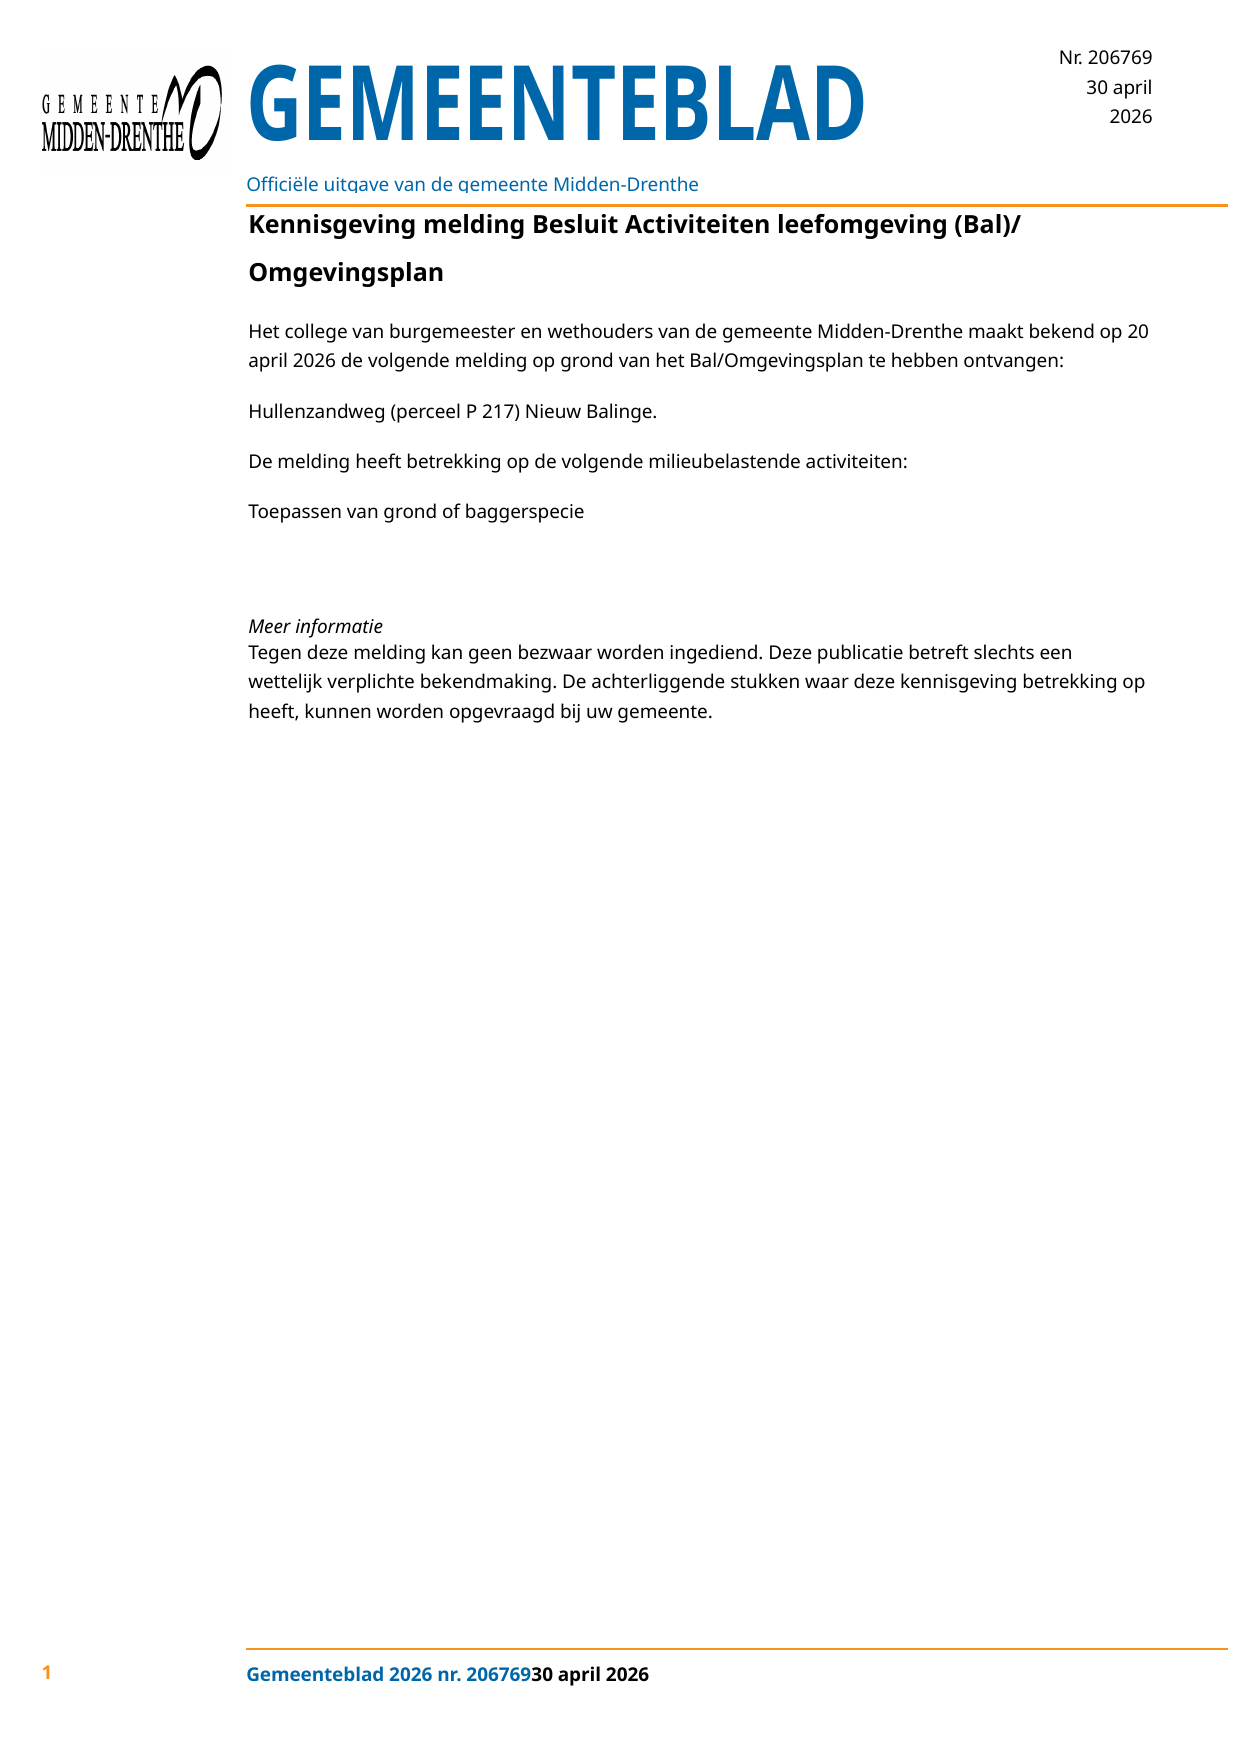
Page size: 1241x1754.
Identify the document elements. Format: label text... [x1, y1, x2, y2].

text Kennisgeving melding Besluit Activiteiten leefomgeving (Bal)/ Omgevingsplan [248, 207, 1152, 288]
text Meer informatie [248, 613, 1152, 639]
text De melding heeft betrekking op de volgende milieubelastende activiteiten: [248, 448, 1152, 474]
text Toepassen van grond of baggerspecie [248, 499, 1152, 524]
text Het college van burgemeester en wethouders van de gemeente Midden-Drenthe maakt bekend op 20 april 2026 de volgende melding op grond van het Bal/Omgevingsplan te hebben ontvangen: [248, 318, 1152, 373]
text Hullenzandweg (perceel P 217) Nieuw Balinge. [248, 398, 1152, 424]
picture [41, 47, 231, 172]
text Tegen deze melding kan geen bezwaar worden ingediend. Deze publicatie betreft slechts een wettelijk verplichte bekendmaking. De achterliggende stukken waar deze kennisgeving betrekking op heeft, kunnen worden opgevraagd bij uw gemeente. [248, 639, 1152, 724]
